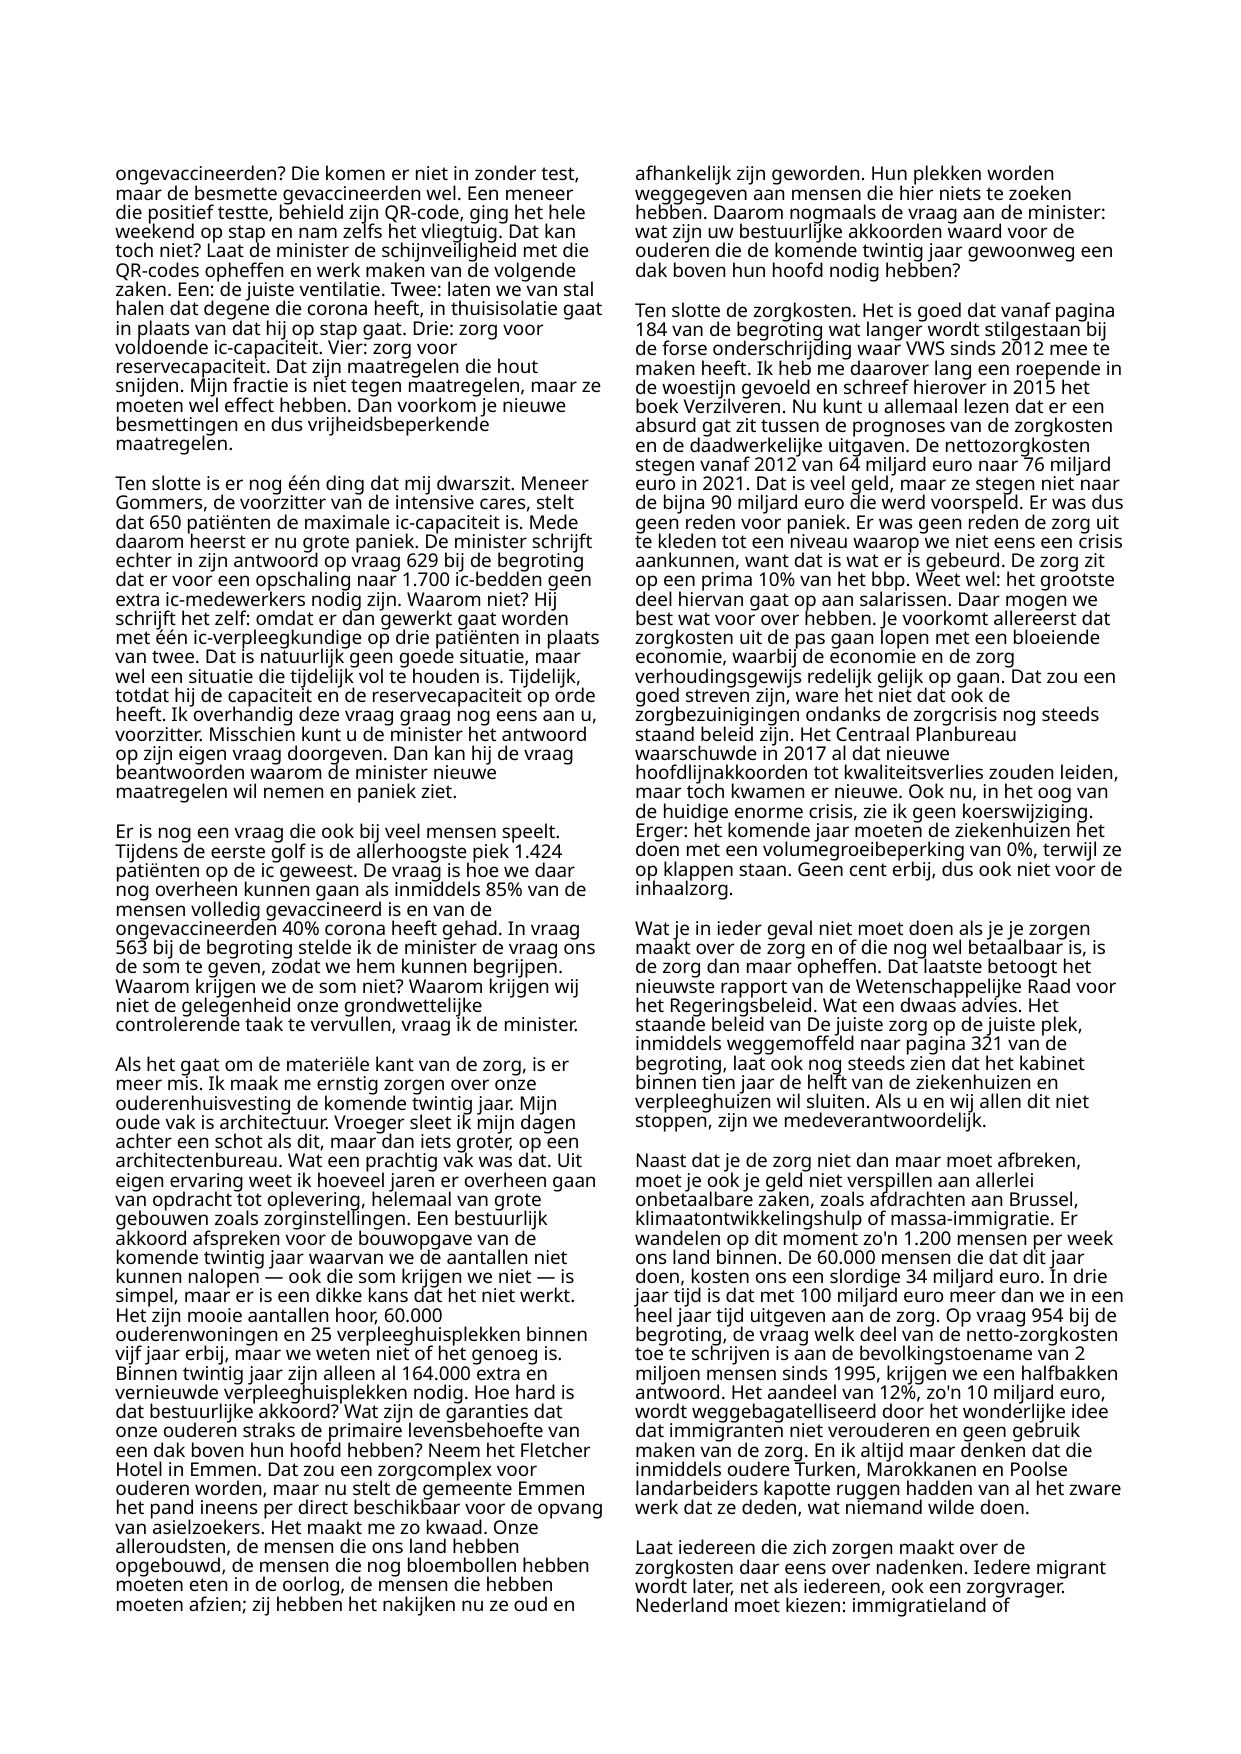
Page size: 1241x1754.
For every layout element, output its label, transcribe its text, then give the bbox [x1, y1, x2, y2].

text Ten slotte is er nog één ding dat mij dwarszit. Meneer Gommers, de voorzitter van de intensive cares, stelt dat 650 patiënten de maximale ic-capaciteit is. Mede daarom heerst er nu grote paniek. De minister schrijft echter in zijn antwoord op vraag 629 bij de begroting dat er voor een opschaling naar 1.700 ic-bedden geen extra ic-medewerkers nodig zijn. Waarom niet? Hij schrijft het zelf: omdat er dan gewerkt gaat worden met één ic-verpleegkundige op drie patiënten in plaats van twee. Dat is natuurlijk geen goede situatie, maar wel een situatie die tijdelijk vol te houden is. Tijdelijk, totdat hij de capaciteit en de reservecapaciteit op orde heeft. Ik overhandig deze vraag graag nog eens aan u, voorzitter. Misschien kunt u de minister het antwoord op zijn eigen vraag doorgeven. Dan kan hij de vraag beantwoorden waarom de minister nieuwe maatregelen wil nemen en paniek ziet. [115, 475, 605, 803]
text Er is nog een vraag die ook bij veel mensen speelt. Tijdens de eerste golf is de allerhoogste piek 1.424 patiënten op de ic geweest. De vraag is hoe we daar nog overheen kunnen gaan als inmiddels 85% van de mensen volledig gevaccineerd is en van de ongevaccineerden 40% corona heeft gehad. In vraag 563 bij de begroting stelde ik de minister de vraag ons de som te geven, zodat we hem kunnen begrijpen. Waarom krijgen we de som niet? Waarom krijgen wij niet de gelegenheid onze grondwettelijke controlerende taak te vervullen, vraag ik de minister. [115, 823, 605, 1035]
text Naast dat je de zorg niet dan maar moet afbreken, moet je ook je geld niet verspillen aan allerlei onbetaalbare zaken, zoals afdrachten aan Brussel, klimaatontwikkelingshulp of massa-immigratie. Er wandelen op dit moment zo'n 1.200 mensen per week ons land binnen. De 60.000 mensen die dat dit jaar doen, kosten ons een slordige 34 miljard euro. In drie jaar tijd is dat met 100 miljard euro meer dan we in een heel jaar tijd uitgeven aan de zorg. Op vraag 954 bij de begroting, de vraag welk deel van de netto-zorgkosten toe te schrijven is aan de bevolkingstoename van 2 miljoen mensen sinds 1995, krijgen we een halfbakken antwoord. Het aandeel van 12%, zo'n 10 miljard euro, wordt weggebagatelliseerd door het wonderlijke idee dat immigranten niet verouderen en geen gebruik maken van de zorg. En ik altijd maar denken dat die inmiddels oudere Turken, Marokkanen en Poolse landarbeiders kapotte ruggen hadden van al het zware werk dat ze deden, wat niemand wilde doen. [635, 1152, 1125, 1519]
text ongevaccineerden? Die komen er niet in zonder test, maar de besmette gevaccineerden wel. Een meneer die positief testte, behield zijn QR-code, ging het hele weekend op stap en nam zelfs het vliegtuig. Dat kan toch niet? Laat de minister de schijnveiligheid met die QR-codes opheffen en werk maken van de volgende zaken. Een: de juiste ventilatie. Twee: laten we van stal halen dat degene die corona heeft, in thuisisolatie gaat in plaats van dat hij op stap gaat. Drie: zorg voor voldoende ic-capaciteit. Vier: zorg voor reservecapaciteit. Dat zijn maatregelen die hout snijden. Mijn fractie is niet tegen maatregelen, maar ze moeten wel effect hebben. Dan voorkom je nieuwe besmettingen en dus vrijheidsbeperkende maatregelen. [115, 165, 605, 454]
text Wat je in ieder geval niet moet doen als je je zorgen maakt over de zorg en of die nog wel betaalbaar is, is de zorg dan maar opheffen. Dat laatste betoogt het nieuwste rapport van de Wetenschappelijke Raad voor het Regeringsbeleid. Wat een dwaas advies. Het staande beleid van De juiste zorg op de juiste plek, inmiddels weggemoffeld naar pagina 321 van de begroting, laat ook nog steeds zien dat het kabinet binnen tien jaar de helft van de ziekenhuizen en verpleeghuizen wil sluiten. Als u en wij allen dit niet stoppen, zijn we medeverantwoordelijk. [635, 920, 1125, 1132]
text Als het gaat om de materiële kant van de zorg, is er meer mis. Ik maak me ernstig zorgen over onze ouderenhuisvesting de komende twintig jaar. Mijn oude vak is architectuur. Vroeger sleet ik mijn dagen achter een schot als dit, maar dan iets groter, op een architectenbureau. Wat een prachtig vak was dat. Uit eigen ervaring weet ik hoeveel jaren er overheen gaan van opdracht tot oplevering, helemaal van grote gebouwen zoals zorginstellingen. Een bestuurlijk akkoord afspreken voor de bouwopgave van de komende twintig jaar waarvan we de aantallen niet kunnen nalopen — ook die som krijgen we niet — is simpel, maar er is een dikke kans dat het niet werkt. Het zijn mooie aantallen hoor, 60.000 ouderenwoningen en 25 verpleeghuisplekken binnen vijf jaar erbij, maar we weten niet of het genoeg is. Binnen twintig jaar zijn alleen al 164.000 extra en vernieuwde verpleeghuisplekken nodig. Hoe hard is dat bestuurlijke akkoord? Wat zijn de garanties dat onze ouderen straks de primaire levensbehoefte van een dak boven hun hoofd hebben? Neem het Fletcher Hotel in Emmen. Dat zou een zorgcomplex voor ouderen worden, maar nu stelt de gemeente Emmen het pand ineens per direct beschikbaar voor de opvang van asielzoekers. Het maakt me zo kwaad. Onze alleroudsten, de mensen die ons land hebben opgebouwd, de mensen die nog bloembollen hebben moeten eten in de oorlog, de mensen die hebben moeten afzien; zij hebben het nakijken nu ze oud en [115, 1056, 605, 1615]
text Ten slotte de zorgkosten. Het is goed dat vanaf pagina 184 van de begroting wat langer wordt stilgestaan bij de forse onderschrijding waar VWS sinds 2012 mee te maken heeft. Ik heb me daarover lang een roepende in de woestijn gevoeld en schreef hierover in 2015 het boek Verzilveren. Nu kunt u allemaal lezen dat er een absurd gat zit tussen de prognoses van de zorgkosten en de daadwerkelijke uitgaven. De nettozorgkosten stegen vanaf 2012 van 64 miljard euro naar 76 miljard euro in 2021. Dat is veel geld, maar ze stegen niet naar de bijna 90 miljard euro die werd voorspeld. Er was dus geen reden voor paniek. Er was geen reden de zorg uit te kleden tot een niveau waarop we niet eens een crisis aankunnen, want dat is wat er is gebeurd. De zorg zit op een prima 10% van het bbp. Weet wel: het grootste deel hiervan gaat op aan salarissen. Daar mogen we best wat voor over hebben. Je voorkomt allereerst dat zorgkosten uit de pas gaan lopen met een bloeiende economie, waarbij de economie en de zorg verhoudingsgewijs redelijk gelijk op gaan. Dat zou een goed streven zijn, ware het niet dat ook de zorgbezuinigingen ondanks de zorgcrisis nog steeds staand beleid zijn. Het Centraal Planbureau waarschuwde in 2017 al dat nieuwe hoofdlijnakkoorden tot kwaliteitsverlies zouden leiden, maar toch kwamen er nieuwe. Ook nu, in het oog van de huidige enorme crisis, zie ik geen koerswijziging. Erger: het komende jaar moeten de ziekenhuizen het doen met een volumegroeibeperking van 0%, terwijl ze op klappen staan. Geen cent erbij, dus ook niet voor de inhaalzorg. [635, 302, 1125, 899]
text afhankelijk zijn geworden. Hun plekken worden weggegeven aan mensen die hier niets te zoeken hebben. Daarom nogmaals de vraag aan de minister: wat zijn uw bestuurlijke akkoorden waard voor de ouderen die de komende twintig jaar gewoonweg een dak boven hun hoofd nodig hebben? [635, 165, 1125, 281]
text Laat iedereen die zich zorgen maakt over de zorgkosten daar eens over nadenken. Iedere migrant wordt later, net als iedereen, ook een zorgvrager. Nederland moet kiezen: immigratieland of [635, 1539, 1125, 1616]
